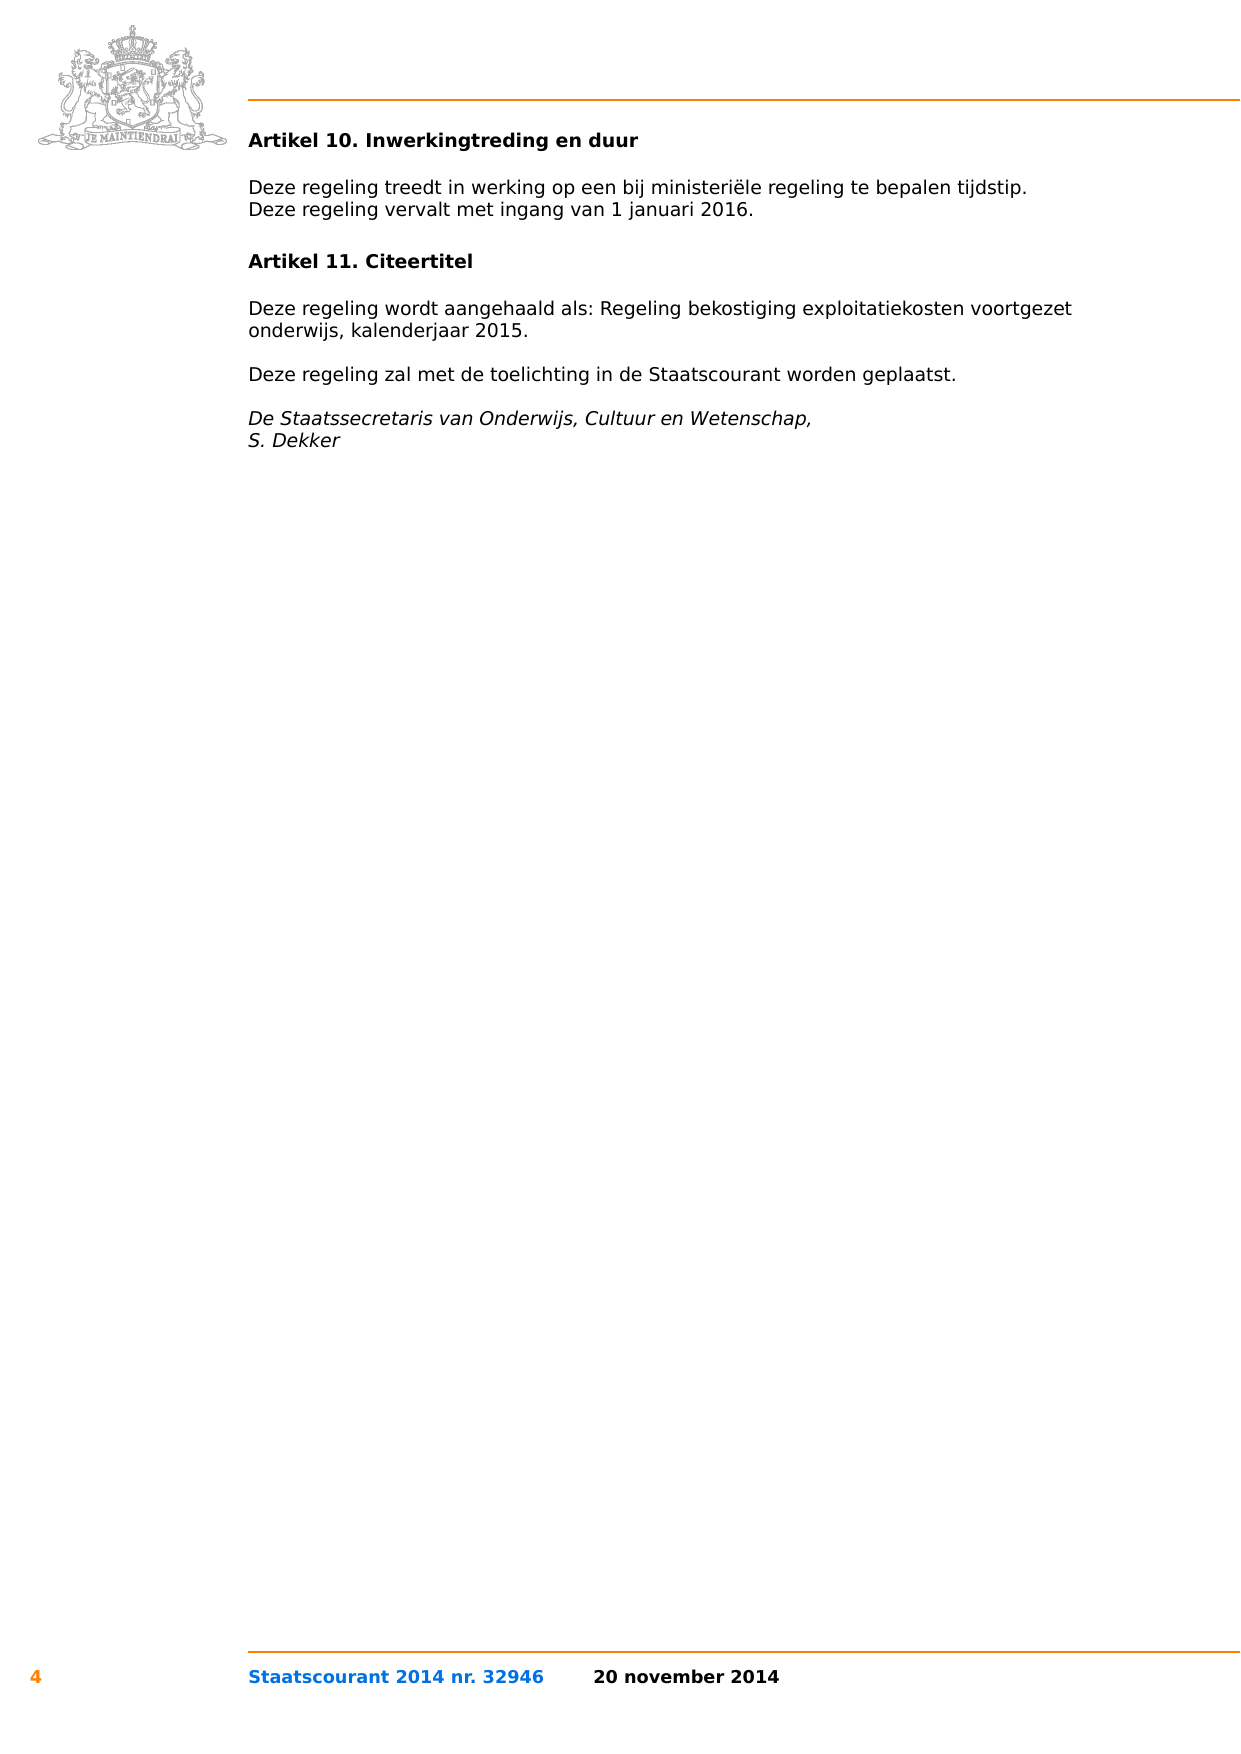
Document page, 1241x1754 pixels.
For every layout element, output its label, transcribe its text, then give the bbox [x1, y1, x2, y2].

text Deze regeling wordt aangehaald als: Regeling bekostiging exploitatiekosten voortgezet onderwijs, kalenderjaar 2015. [248, 298, 1163, 342]
text De Staatssecretaris van Onderwijs, Cultuur en Wetenschap, S. Dekker [248, 407, 1163, 451]
text Deze regeling vervalt met ingang van 1 januari 2016. [248, 199, 1163, 221]
text Deze regeling treedt in werking op een bij ministeriële regeling te bepalen tijdstip. [248, 177, 1163, 199]
text Deze regeling zal met de toelichting in de Staatscourant worden geplaatst. [248, 364, 1163, 386]
subtitle Artikel 10. Inwerkingtreding en duur [248, 130, 1163, 152]
subtitle Artikel 11. Citeertitel [248, 251, 1163, 273]
picture [38, 25, 227, 150]
